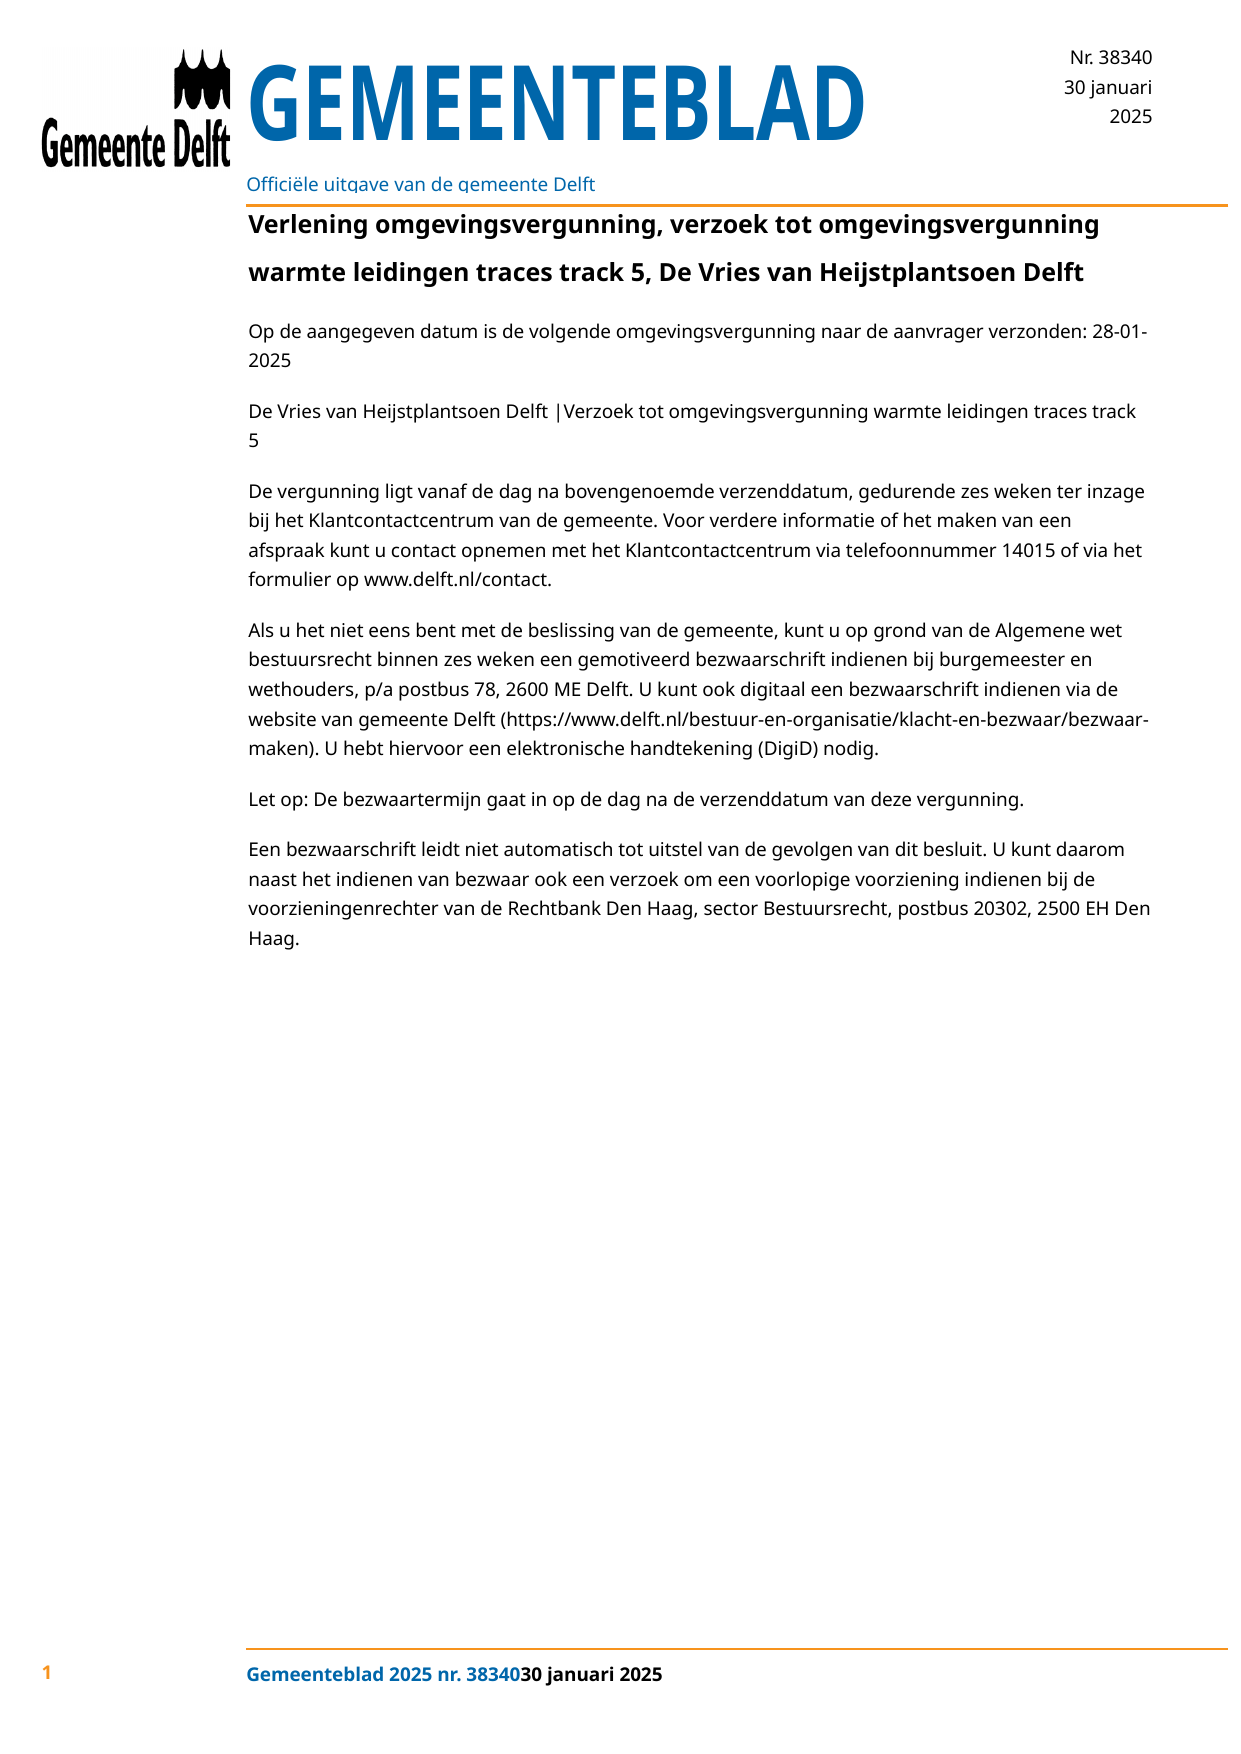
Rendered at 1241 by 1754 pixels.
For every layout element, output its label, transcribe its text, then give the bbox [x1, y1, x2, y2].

text Als u het niet eens bent met de beslissing van de gemeente, kunt u op grond van de Algemene wet bestuursrecht binnen zes weken een gemotiveerd bezwaarschrift indienen bij burgemeester en wethouders, p/a postbus 78, 2600 ME Delft. U kunt ook digitaal een bezwaarschrift indienen via de website van gemeente Delft (https://www.delft.nl/bestuur-en-organisatie/klacht-en-bezwaar/bezwaar-maken). U hebt hiervoor een elektronische handtekening (DigiD) nodig. [248, 617, 1152, 761]
text Verlening omgevingsvergunning, verzoek tot omgevingsvergunning warmte leidingen traces track 5, De Vries van Heijstplantsoen Delft [248, 207, 1152, 288]
text De vergunning ligt vanaf de dag na bovengenoemde verzenddatum, gedurende zes weken ter inzage bij het Klantcontactcentrum van de gemeente. Voor verdere informatie of het maken van een afspraak kunt u contact opnemen met het Klantcontactcentrum via telefoonnummer 14015 of via het formulier op www.delft.nl/contact. [248, 478, 1152, 592]
text Let op: De bezwaartermijn gaat in op de dag na de verzenddatum van deze vergunning. [248, 786, 1152, 812]
picture [41, 47, 231, 172]
text Op de aangegeven datum is de volgende omgevingsvergunning naar de aanvrager verzonden: 28-01-2025 [248, 318, 1152, 373]
text Een bezwaarschrift leidt niet automatisch tot uitstel van de gevolgen van dit besluit. U kunt daarom naast het indienen van bezwaar ook een verzoek om een voorlopige voorziening indienen bij de voorzieningenrechter van de Rechtbank Den Haag, sector Bestuursrecht, postbus 20302, 2500 EH Den Haag. [248, 836, 1152, 951]
text De Vries van Heijstplantsoen Delft |Verzoek tot omgevingsvergunning warmte leidingen traces track 5 [248, 398, 1152, 453]
